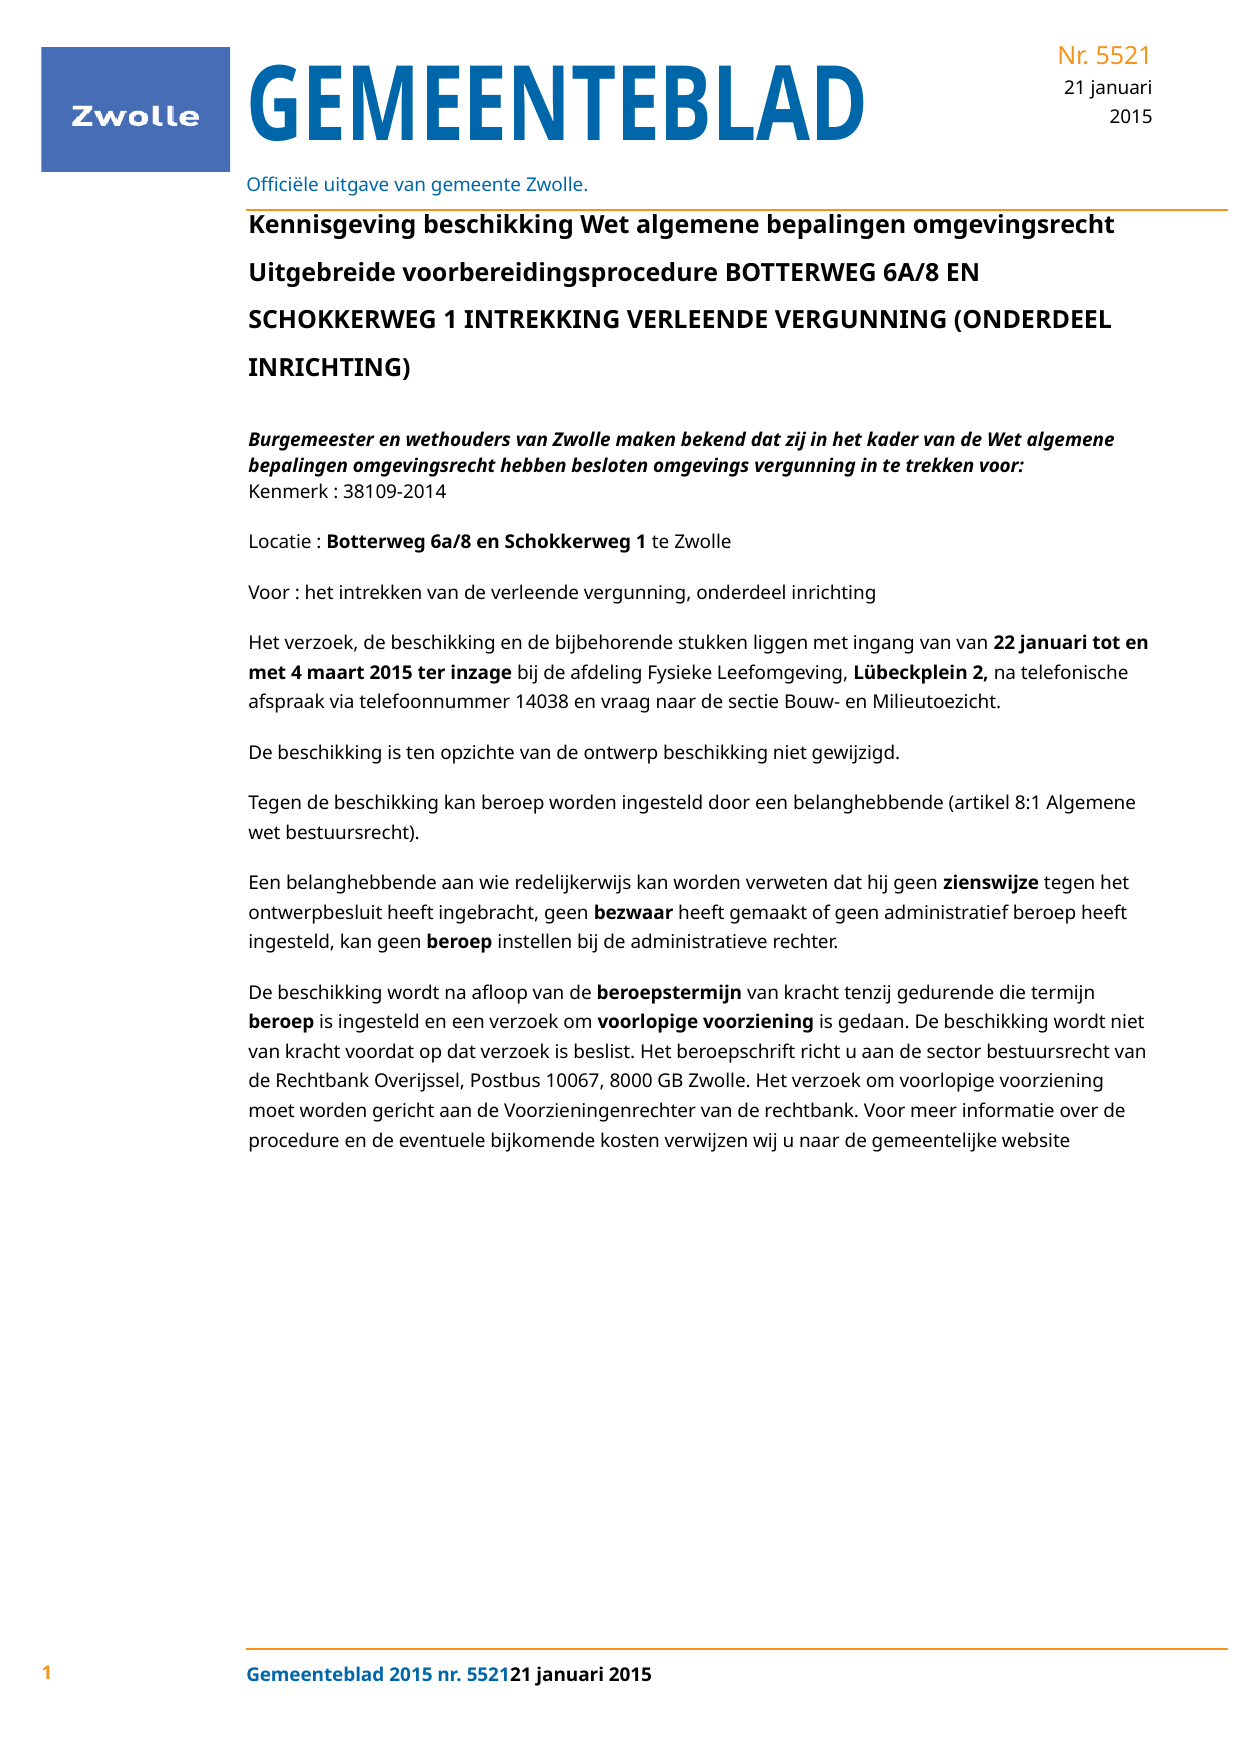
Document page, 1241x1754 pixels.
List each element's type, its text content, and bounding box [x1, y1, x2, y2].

text Een belanghebbende aan wie redelijkerwijs kan worden verweten dat hij geen zienswijze tegen het ontwerpbesluit heeft ingebracht, geen bezwaar heeft gemaakt of geen administratief beroep heeft ingesteld, kan geen beroep instellen bij de administratieve rechter. [248, 869, 1152, 954]
text De beschikking is ten opzichte van de ontwerp beschikking niet gewijzigd. [248, 739, 1152, 765]
text Locatie : Botterweg 6a/8 en Schokkerweg 1 te Zwolle [248, 528, 1152, 554]
text Burgemeester en wethouders van Zwolle maken bekend dat zij in het kader van de Wet algemene bepalingen omgevingsrecht hebben besloten omgevings vergunning in te trekken voor: [248, 427, 1152, 478]
text Voor : het intrekken van de verleende vergunning, onderdeel inrichting [248, 579, 1152, 605]
picture [41, 47, 231, 172]
text Kennisgeving beschikking Wet algemene bepalingen omgevingsrecht Uitgebreide voorbereidingsprocedure BOTTERWEG 6A/8 EN SCHOKKERWEG 1 INTREKKING VERLEENDE VERGUNNING (ONDERDEEL INRICHTING) [248, 211, 1152, 384]
text De beschikking wordt na afloop van de beroepstermijn van kracht tenzij gedurende die termijn beroep is ingesteld en een verzoek om voorlopige voorziening is gedaan. De beschikking wordt niet van kracht voordat op dat verzoek is beslist. Het beroepschrift richt u aan de sector bestuursrecht van de Rechtbank Overijssel, Postbus 10067, 8000 GB Zwolle. Het verzoek om voorlopige voorziening moet worden gericht aan de Voorzieningenrechter van de rechtbank. Voor meer informatie over de procedure en de eventuele bijkomende kosten verwijzen wij u naar de gemeentelijke website [248, 979, 1152, 1153]
text Het verzoek, de beschikking en de bijbehorende stukken liggen met ingang van van 22 januari tot en met 4 maart 2015 ter inzage bij de afdeling Fysieke Leefomgeving, Lübeckplein 2, na telefonische afspraak via telefoonnummer 14038 en vraag naar de sectie Bouw- en Milieutoezicht. [248, 629, 1152, 714]
text Kenmerk : 38109-2014 [248, 478, 1152, 504]
text Tegen de beschikking kan beroep worden ingesteld door een belanghebbende (artikel 8:1 Algemene wet bestuursrecht). [248, 789, 1152, 845]
